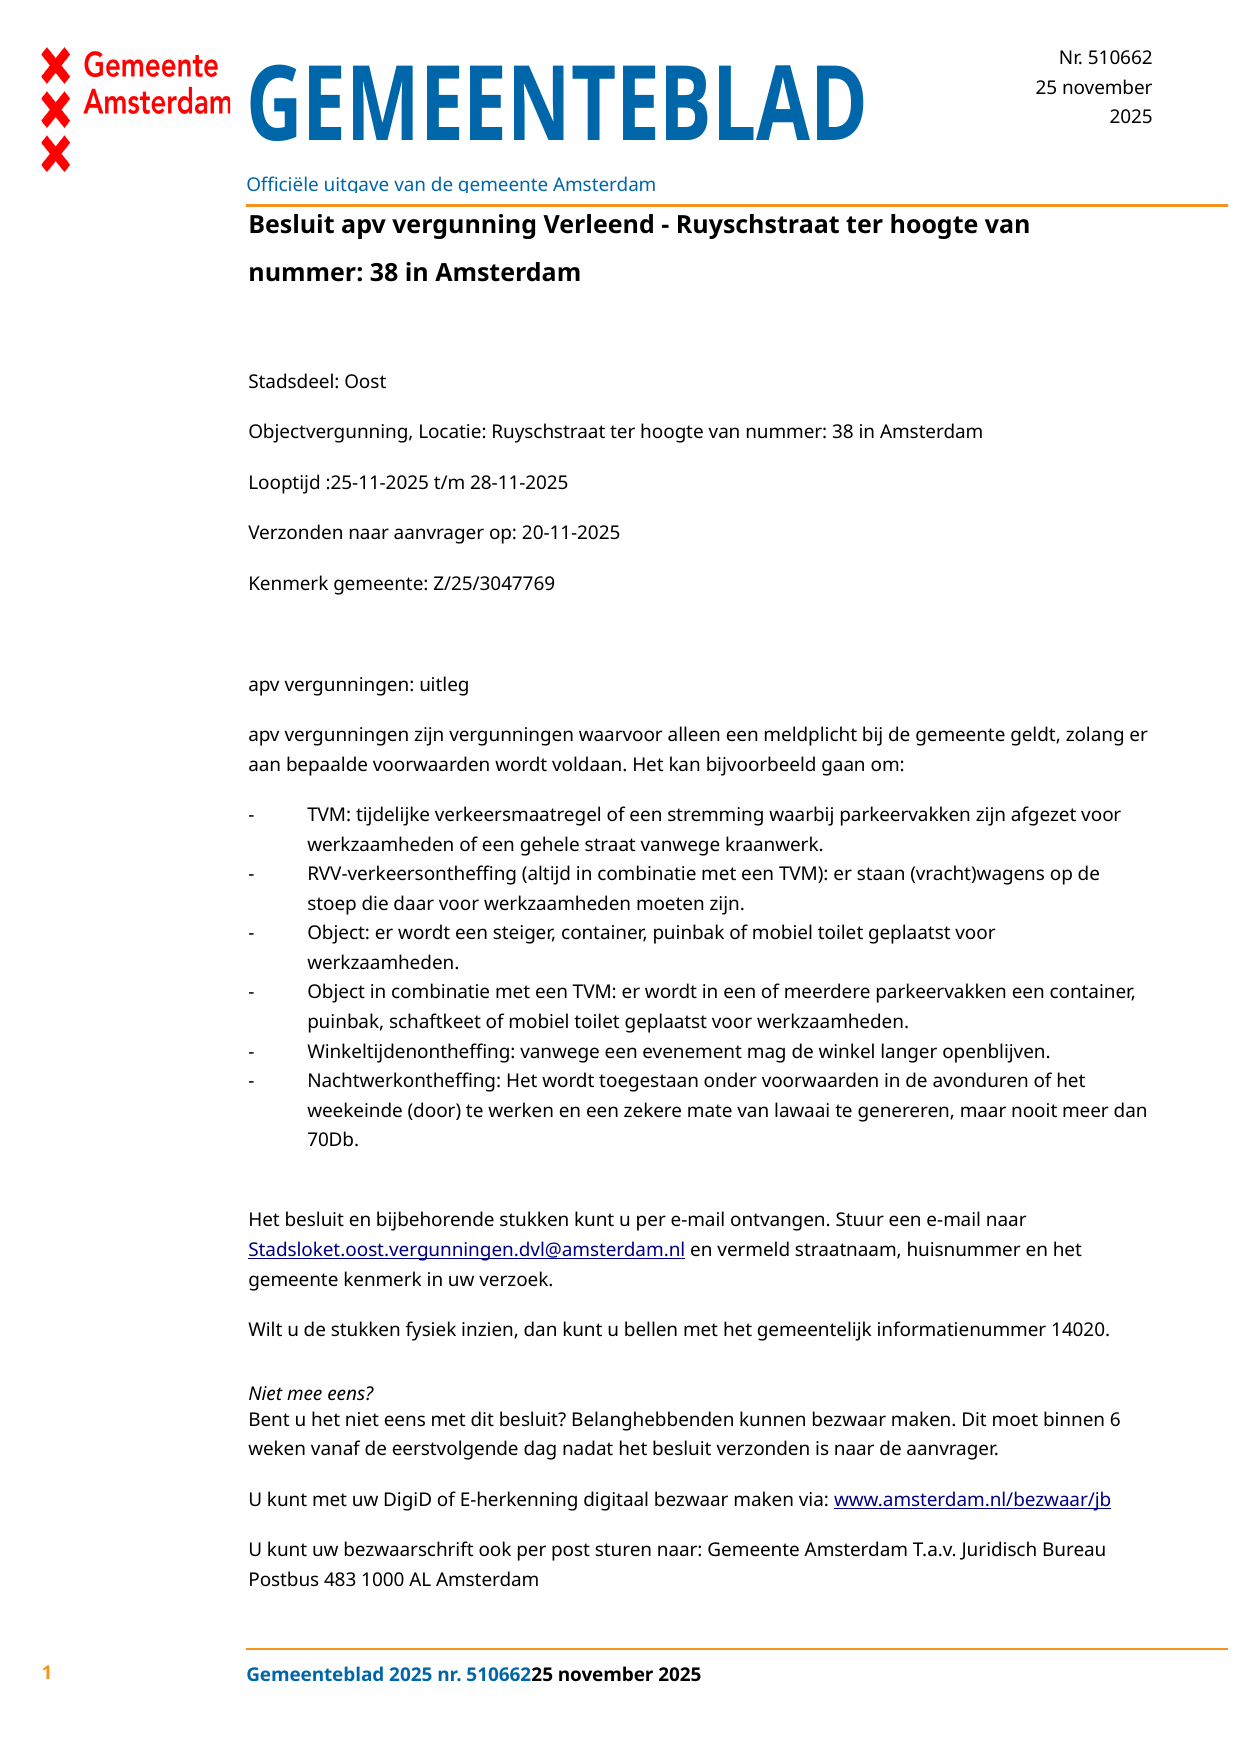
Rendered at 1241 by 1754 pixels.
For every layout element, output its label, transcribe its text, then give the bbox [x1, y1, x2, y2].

text U kunt uw bezwaarschrift ook per post sturen naar: Gemeente Amsterdam T.a.v. Juridisch Bureau Postbus 483 1000 AL Amsterdam [248, 1536, 1152, 1592]
list RVV-verkeersontheffing (altijd in combinatie met een TVM): er staan (vracht)wagens op de stoep die daar voor werkzaamheden moeten zijn. [248, 860, 1152, 916]
list Object: er wordt een steiger, container, puinbak of mobiel toilet geplaatst voor werkzaamheden. [248, 919, 1152, 975]
text Bent u het niet eens met dit besluit? Belanghebbenden kunnen bezwaar maken. Dit moet binnen 6 weken vanaf de eerstvolgende dag nadat het besluit verzonden is naar de aanvrager. [248, 1406, 1152, 1461]
text Stadsdeel: Oost [248, 368, 1152, 394]
list Nachtwerkontheffing: Het wordt toegestaan onder voorwaarden in de avonduren of het weekeinde (door) te werken en een zekere mate van lawaai te genereren, maar nooit meer dan 70Db. [248, 1067, 1152, 1152]
text U kunt met uw DigiD of E-herkenning digitaal bezwaar maken via: www.amsterdam.nl/bezwaar/jb [248, 1486, 1152, 1512]
text Objectvergunning, Locatie: Ruyschstraat ter hoogte van nummer: 38 in Amsterdam [248, 419, 1152, 444]
list Winkeltijdenontheffing: vanwege een evenement mag de winkel langer openblijven. [248, 1038, 1152, 1064]
picture [41, 47, 231, 172]
list Object in combinatie met een TVM: er wordt in een of meerdere parkeervakken een container, puinbak, schaftkeet of mobiel toilet geplaatst voor werkzaamheden. [248, 979, 1152, 1034]
text Looptijd :25-11-2025 t/m 28-11-2025 [248, 469, 1152, 495]
text apv vergunningen zijn vergunningen waarvoor alleen een meldplicht bij de gemeente geldt, zolang er aan bepaalde voorwaarden wordt voldaan. Het kan bijvoorbeeld gaan om: [248, 721, 1152, 777]
text Kenmerk gemeente: Z/25/3047769 [248, 570, 1152, 596]
text Wilt u de stukken fysiek inzien, dan kunt u bellen met het gemeentelijk informatienummer 14020. [248, 1316, 1152, 1342]
text Verzonden naar aanvrager op: 20-11-2025 [248, 519, 1152, 545]
text Het besluit en bijbehorende stukken kunt u per e-mail ontvangen. Stuur een e-mail naar Stadsloket.oost.vergunningen.dvl@amsterdam.nl en vermeld straatnaam, huisnummer en het gemeente kenmerk in uw verzoek. [248, 1207, 1152, 1292]
list TVM: tijdelijke verkeersmaatregel of een stremming waarbij parkeervakken zijn afgezet voor werkzaamheden of een gehele straat vanwege kraanwerk. [248, 801, 1152, 857]
text Besluit apv vergunning Verleend - Ruyschstraat ter hoogte van nummer: 38 in Amsterdam [248, 207, 1152, 288]
text apv vergunningen: uitleg [248, 671, 1152, 697]
text Niet mee eens? [248, 1380, 1152, 1406]
